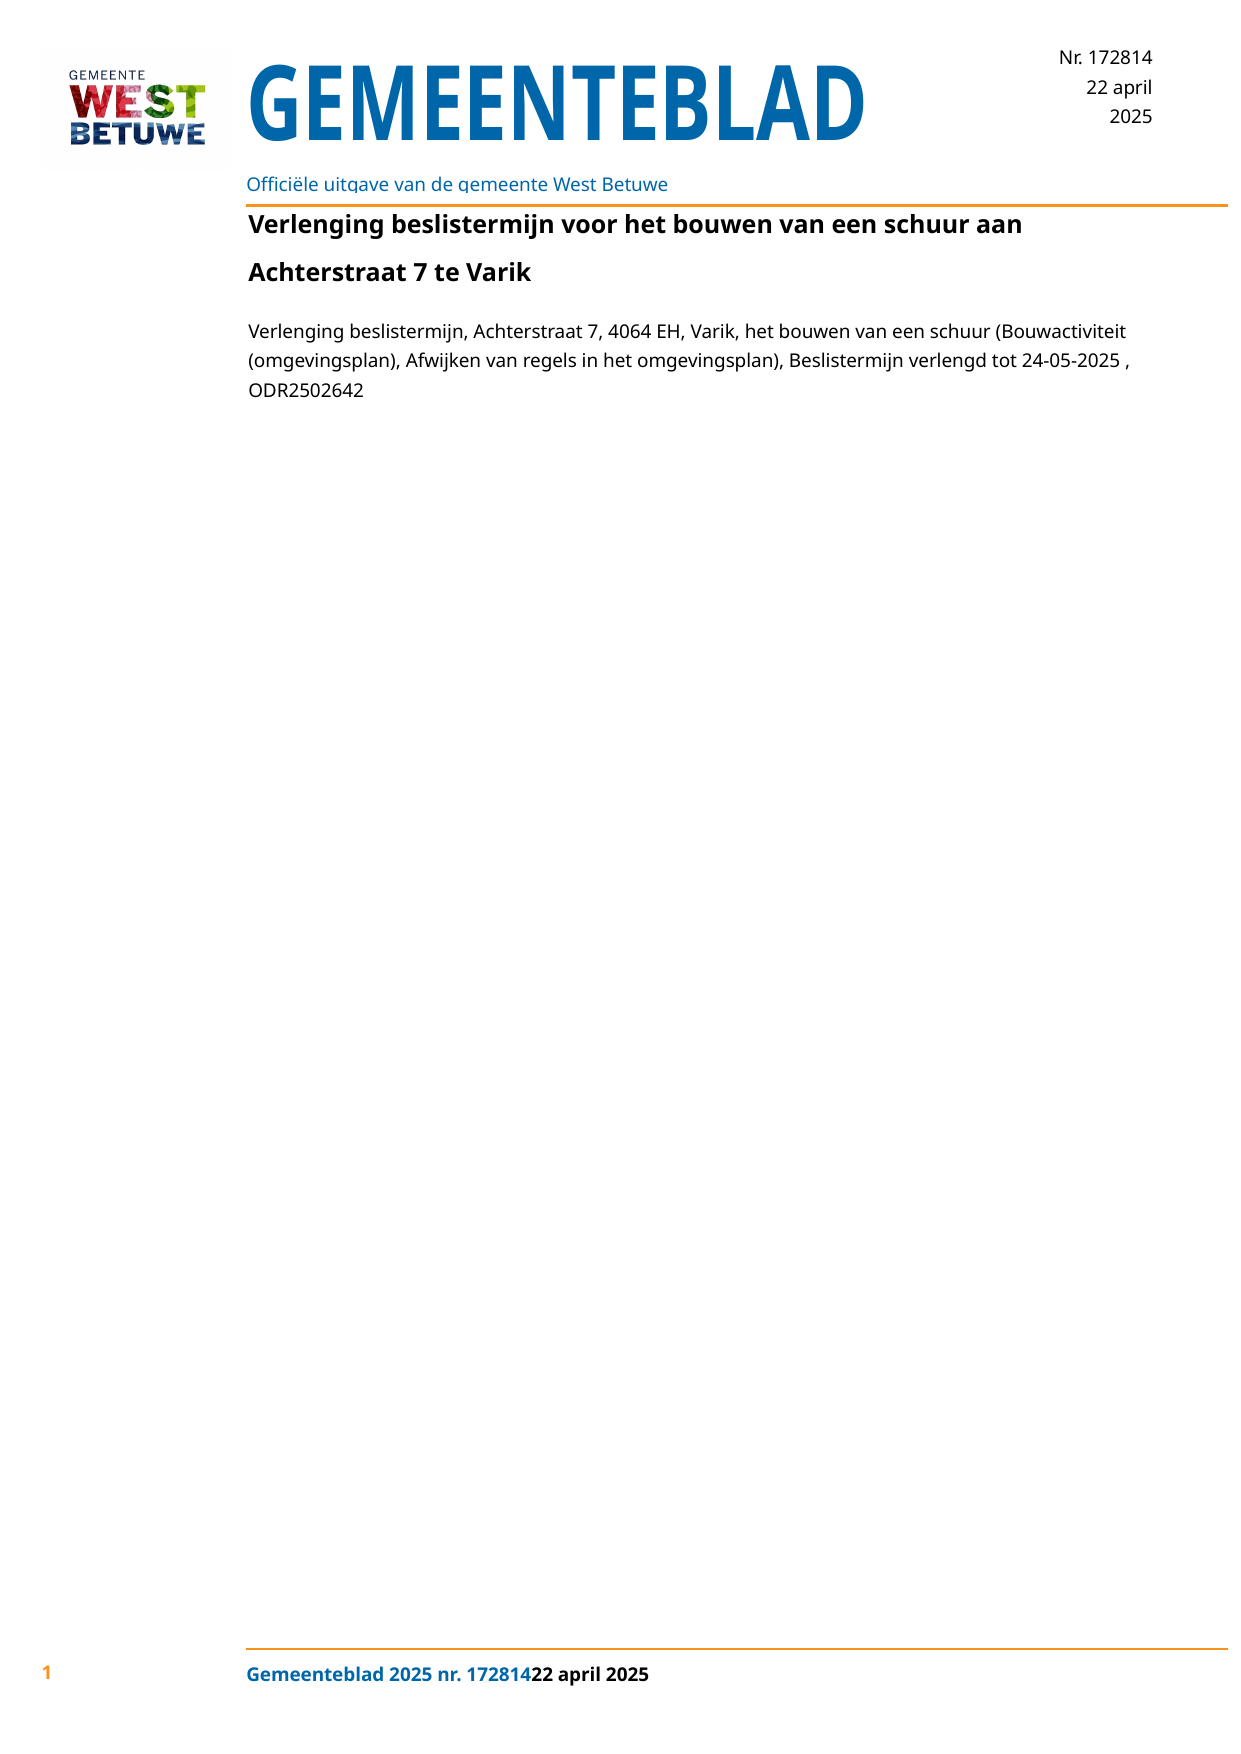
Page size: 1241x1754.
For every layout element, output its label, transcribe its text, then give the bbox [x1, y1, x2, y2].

text Verlenging beslistermijn voor het bouwen van een schuur aan Achterstraat 7 te Varik [248, 207, 1152, 288]
picture [41, 47, 231, 172]
text Verlenging beslistermijn, Achterstraat 7, 4064 EH, Varik, het bouwen van een schuur (Bouwactiviteit (omgevingsplan), Afwijken van regels in het omgevingsplan), Beslistermijn verlengd tot 24-05-2025 , ODR2502642 [248, 318, 1152, 403]
